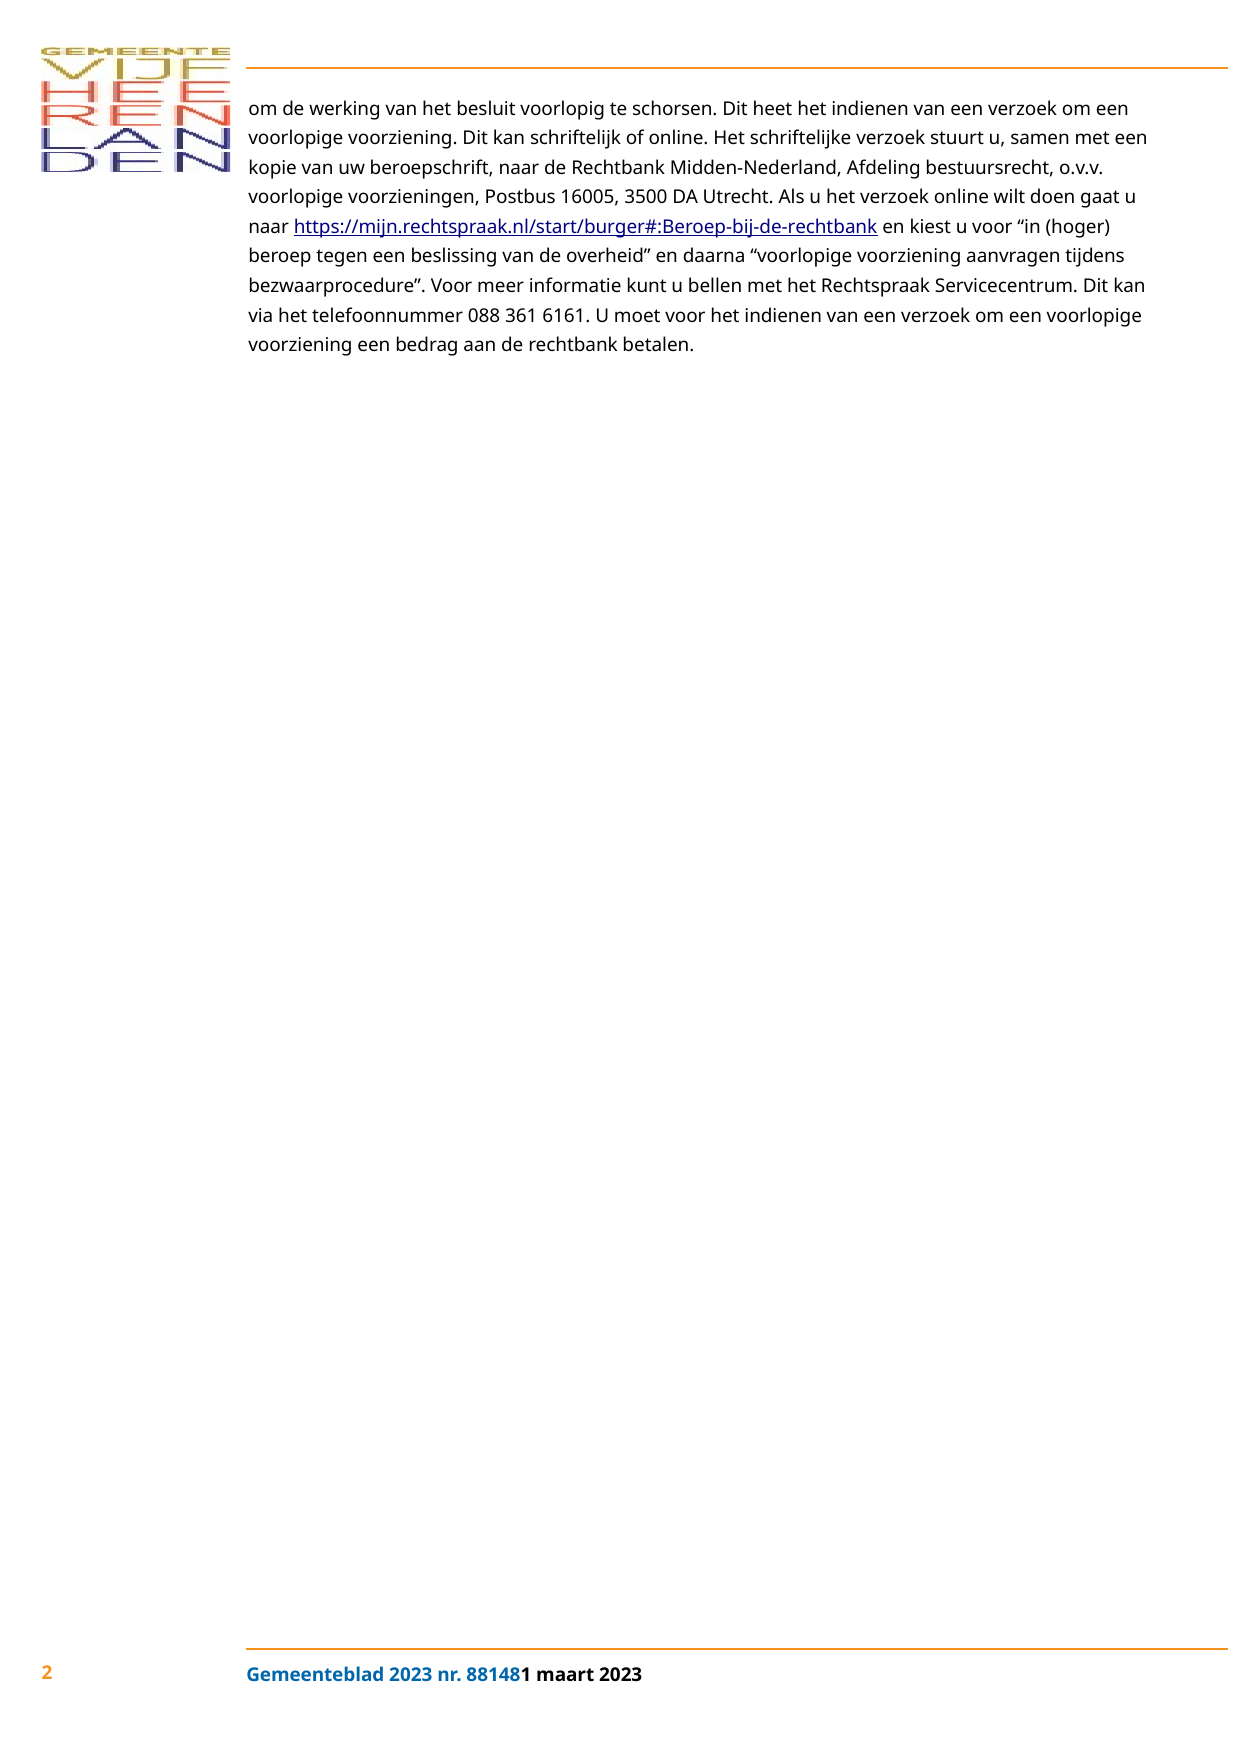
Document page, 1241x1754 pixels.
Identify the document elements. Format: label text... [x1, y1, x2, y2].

text om de werking van het besluit voorlopig te schorsen. Dit heet het indienen van een verzoek om een voorlopige voorziening. Dit kan schriftelijk of online. Het schriftelijke verzoek stuurt u, samen met een kopie van uw beroepschrift, naar de Rechtbank Midden-Nederland, Afdeling bestuursrecht, o.v.v. voorlopige voorzieningen, Postbus 16005, 3500 DA Utrecht. Als u het verzoek online wilt doen gaat u naar https://mijn.rechtspraak.nl/start/burger#:Beroep-bij-de-rechtbank en kiest u voor “in (hoger) beroep tegen een beslissing van de overheid” en daarna “voorlopige voorziening aanvragen tijdens bezwaarprocedure”. Voor meer informatie kunt u bellen met het Rechtspraak Servicecentrum. Dit kan via het telefoonnummer 088 361 6161. U moet voor het indienen van een verzoek om een voorlopige voorziening een bedrag aan de rechtbank betalen. [248, 95, 1152, 357]
picture [41, 47, 231, 172]
